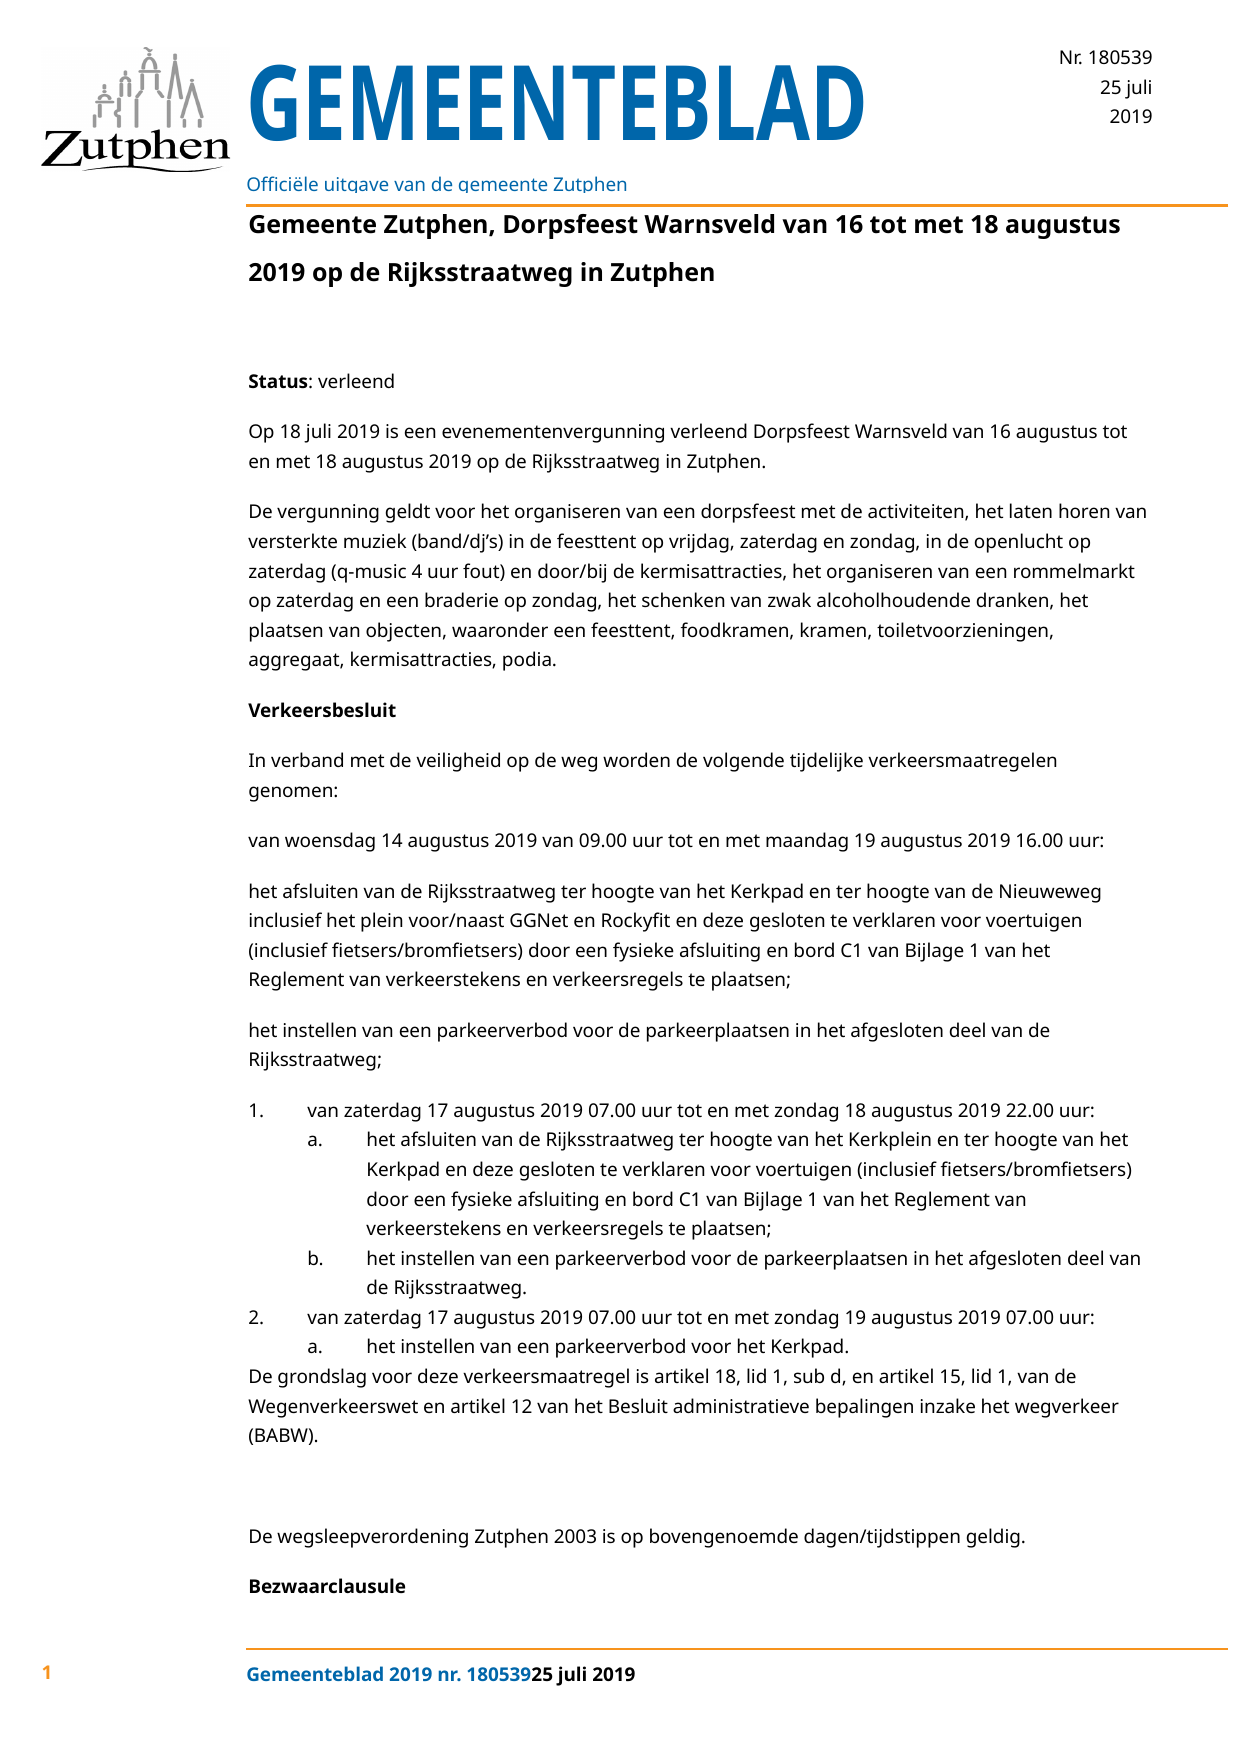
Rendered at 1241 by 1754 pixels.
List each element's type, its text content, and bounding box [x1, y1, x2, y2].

list van zaterdag 17 augustus 2019 07.00 uur tot en met zondag 19 augustus 2019 07.00 uur: [248, 1304, 1152, 1330]
list het instellen van een parkeerverbod voor de parkeerplaatsen in het afgesloten deel van de Rijksstraatweg. [307, 1245, 1152, 1300]
text De grondslag voor deze verkeersmaatregel is artikel 18, lid 1, sub d, en artikel 15, lid 1, van de Wegenverkeerswet en artikel 12 van het Besluit administratieve bepalingen inzake het wegverkeer (BABW). [248, 1363, 1152, 1448]
list van zaterdag 17 augustus 2019 07.00 uur tot en met zondag 18 augustus 2019 22.00 uur: [248, 1097, 1152, 1123]
text het instellen van een parkeerverbod voor de parkeerplaatsen in het afgesloten deel van de Rijksstraatweg; [248, 1017, 1152, 1072]
text Gemeente Zutphen, Dorpsfeest Warnsveld van 16 tot met 18 augustus 2019 op de Rijksstraatweg in Zutphen [248, 207, 1152, 288]
text Bezwaarclausule [248, 1574, 1152, 1599]
text het afsluiten van de Rijksstraatweg ter hoogte van het Kerkpad en ter hoogte van de Nieuweweg inclusief het plein voor/naast GGNet en Rockyfit en deze gesloten te verklaren voor voertuigen (inclusief fietsers/bromfietsers) door een fysieke afsluiting en bord C1 van Bijlage 1 van het Reglement van verkeerstekens en verkeersregels te plaatsen; [248, 878, 1152, 992]
text Status: verleend [248, 368, 1152, 394]
text Op 18 juli 2019 is een evenementenvergunning verleend Dorpsfeest Warnsveld van 16 augustus tot en met 18 augustus 2019 op de Rijksstraatweg in Zutphen. [248, 419, 1152, 474]
list het afsluiten van de Rijksstraatweg ter hoogte van het Kerkplein en ter hoogte van het Kerkpad en deze gesloten te verklaren voor voertuigen (inclusief fietsers/bromfietsers) door een fysieke afsluiting en bord C1 van Bijlage 1 van het Reglement van verkeerstekens en verkeersregels te plaatsen; [307, 1127, 1152, 1241]
picture [41, 47, 231, 172]
text De wegsleepverordening Zutphen 2003 is op bovengenoemde dagen/tijdstippen geldig. [248, 1523, 1152, 1549]
text De vergunning geldt voor het organiseren van een dorpsfeest met de activiteiten, het laten horen van versterkte muziek (band/dj’s) in de feesttent op vrijdag, zaterdag en zondag, in de openlucht op zaterdag (q-music 4 uur fout) en door/bij de kermisattracties, het organiseren van een rommelmarkt op zaterdag en een braderie op zondag, het schenken van zwak alcoholhoudende dranken, het plaatsen van objecten, waaronder een feesttent, foodkramen, kramen, toiletvoorzieningen, aggregaat, kermisattracties, podia. [248, 499, 1152, 672]
text Verkeersbesluit [248, 697, 1152, 723]
list het instellen van een parkeerverbod voor het Kerkpad. [307, 1334, 1152, 1359]
text van woensdag 14 augustus 2019 van 09.00 uur tot en met maandag 19 augustus 2019 16.00 uur: [248, 827, 1152, 853]
text In verband met de veiligheid op de weg worden de volgende tijdelijke verkeersmaatregelen genomen: [248, 747, 1152, 803]
